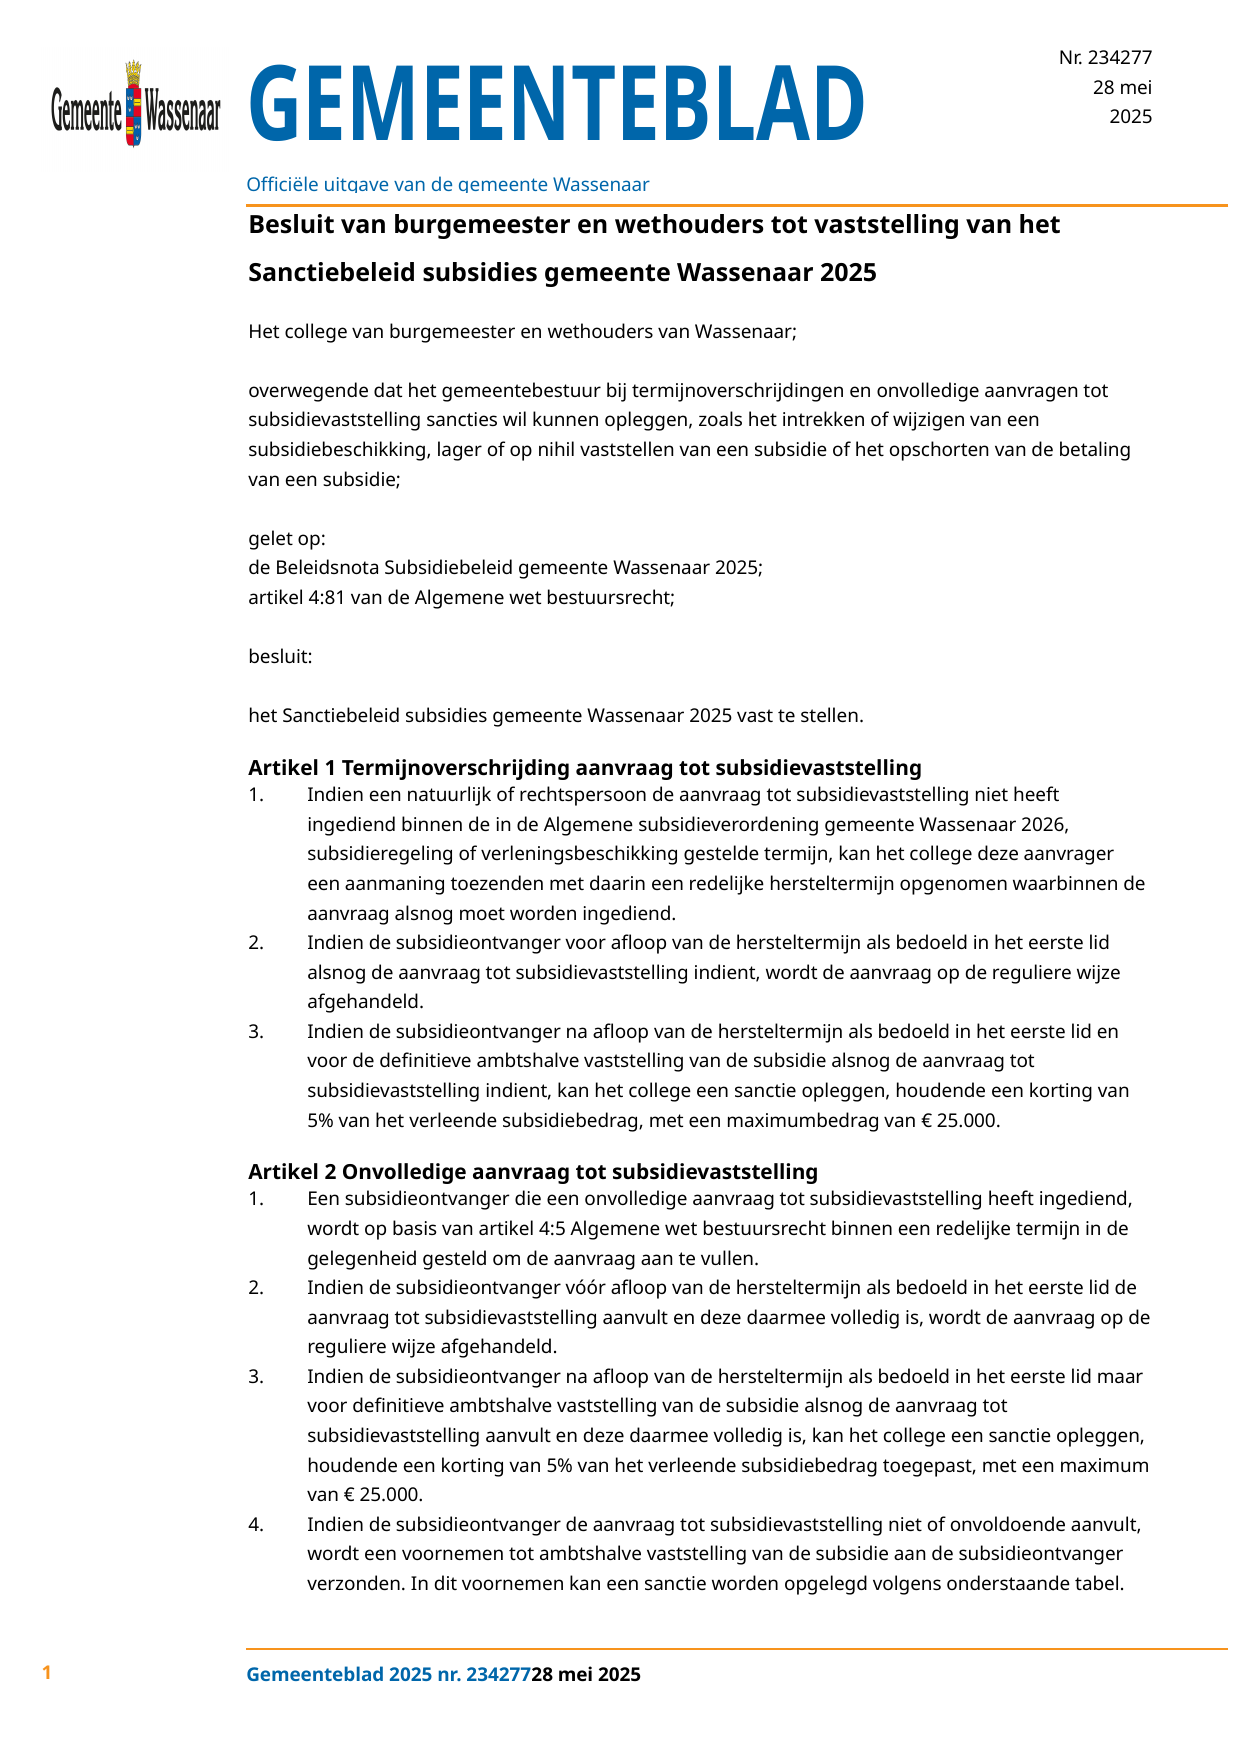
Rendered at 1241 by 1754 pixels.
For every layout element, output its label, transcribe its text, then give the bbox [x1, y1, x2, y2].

text Artikel 2 Onvolledige aanvraag tot subsidievaststelling [248, 1157, 1152, 1186]
text Besluit van burgemeester en wethouders tot vaststelling van het Sanctiebeleid subsidies gemeente Wassenaar 2025 [248, 207, 1152, 288]
text gelet op: [248, 525, 1152, 551]
text besluit: [248, 643, 1152, 669]
list Indien de subsidieontvanger na afloop van de hersteltermijn als bedoeld in het eerste lid maar voor definitieve ambtshalve vaststelling van de subsidie alsnog de aanvraag tot subsidievaststelling aanvult en deze daarmee volledig is, kan het college een sanctie opleggen, houdende een korting van 5% van het verleende subsidiebedrag toegepast, met een maximum van € 25.000. [248, 1363, 1152, 1507]
text de Beleidsnota Subsidiebeleid gemeente Wassenaar 2025; [248, 554, 1152, 580]
text het Sanctiebeleid subsidies gemeente Wassenaar 2025 vast te stellen. [248, 702, 1152, 728]
text Het college van burgemeester en wethouders van Wassenaar; [248, 318, 1152, 344]
list Indien een natuurlijk of rechtspersoon de aanvraag tot subsidievaststelling niet heeft ingediend binnen de in de Algemene subsidieverordening gemeente Wassenaar 2026, subsidieregeling of verleningsbeschikking gestelde termijn, kan het college deze aanvrager een aanmaning toezenden met daarin een redelijke hersteltermijn opgenomen waarbinnen de aanvraag alsnog moet worden ingediend. [248, 781, 1152, 925]
list Indien de subsidieontvanger voor afloop van de hersteltermijn als bedoeld in het eerste lid alsnog de aanvraag tot subsidievaststelling indient, wordt de aanvraag op de reguliere wijze afgehandeld. [248, 929, 1152, 1014]
list Een subsidieontvanger die een onvolledige aanvraag tot subsidievaststelling heeft ingediend, wordt op basis van artikel 4:5 Algemene wet bestuursrecht binnen een redelijke termijn in de gelegenheid gesteld om de aanvraag aan te vullen. [248, 1186, 1152, 1271]
picture [41, 47, 231, 172]
list Indien de subsidieontvanger de aanvraag tot subsidievaststelling niet of onvoldoende aanvult, wordt een voornemen tot ambtshalve vaststelling van de subsidie aan de subsidieontvanger verzonden. In dit voornemen kan een sanctie worden opgelegd volgens onderstaande tabel. [248, 1511, 1152, 1596]
text Artikel 1 Termijnoverschrijding aanvraag tot subsidievaststelling [248, 753, 1152, 781]
list Indien de subsidieontvanger vóór afloop van de hersteltermijn als bedoeld in het eerste lid de aanvraag tot subsidievaststelling aanvult en deze daarmee volledig is, wordt de aanvraag op de reguliere wijze afgehandeld. [248, 1274, 1152, 1359]
list Indien de subsidieontvanger na afloop van de hersteltermijn als bedoeld in het eerste lid en voor de definitieve ambtshalve vaststelling van de subsidie alsnog de aanvraag tot subsidievaststelling indient, kan het college een sanctie opleggen, houdende een korting van 5% van het verleende subsidiebedrag, met een maximumbedrag van € 25.000. [248, 1018, 1152, 1132]
text overwegende dat het gemeentebestuur bij termijnoverschrijdingen en onvolledige aanvragen tot subsidievaststelling sancties wil kunnen opleggen, zoals het intrekken of wijzigen van een subsidiebeschikking, lager of op nihil vaststellen van een subsidie of het opschorten van de betaling van een subsidie; [248, 377, 1152, 492]
text artikel 4:81 van de Algemene wet bestuursrecht; [248, 584, 1152, 610]
